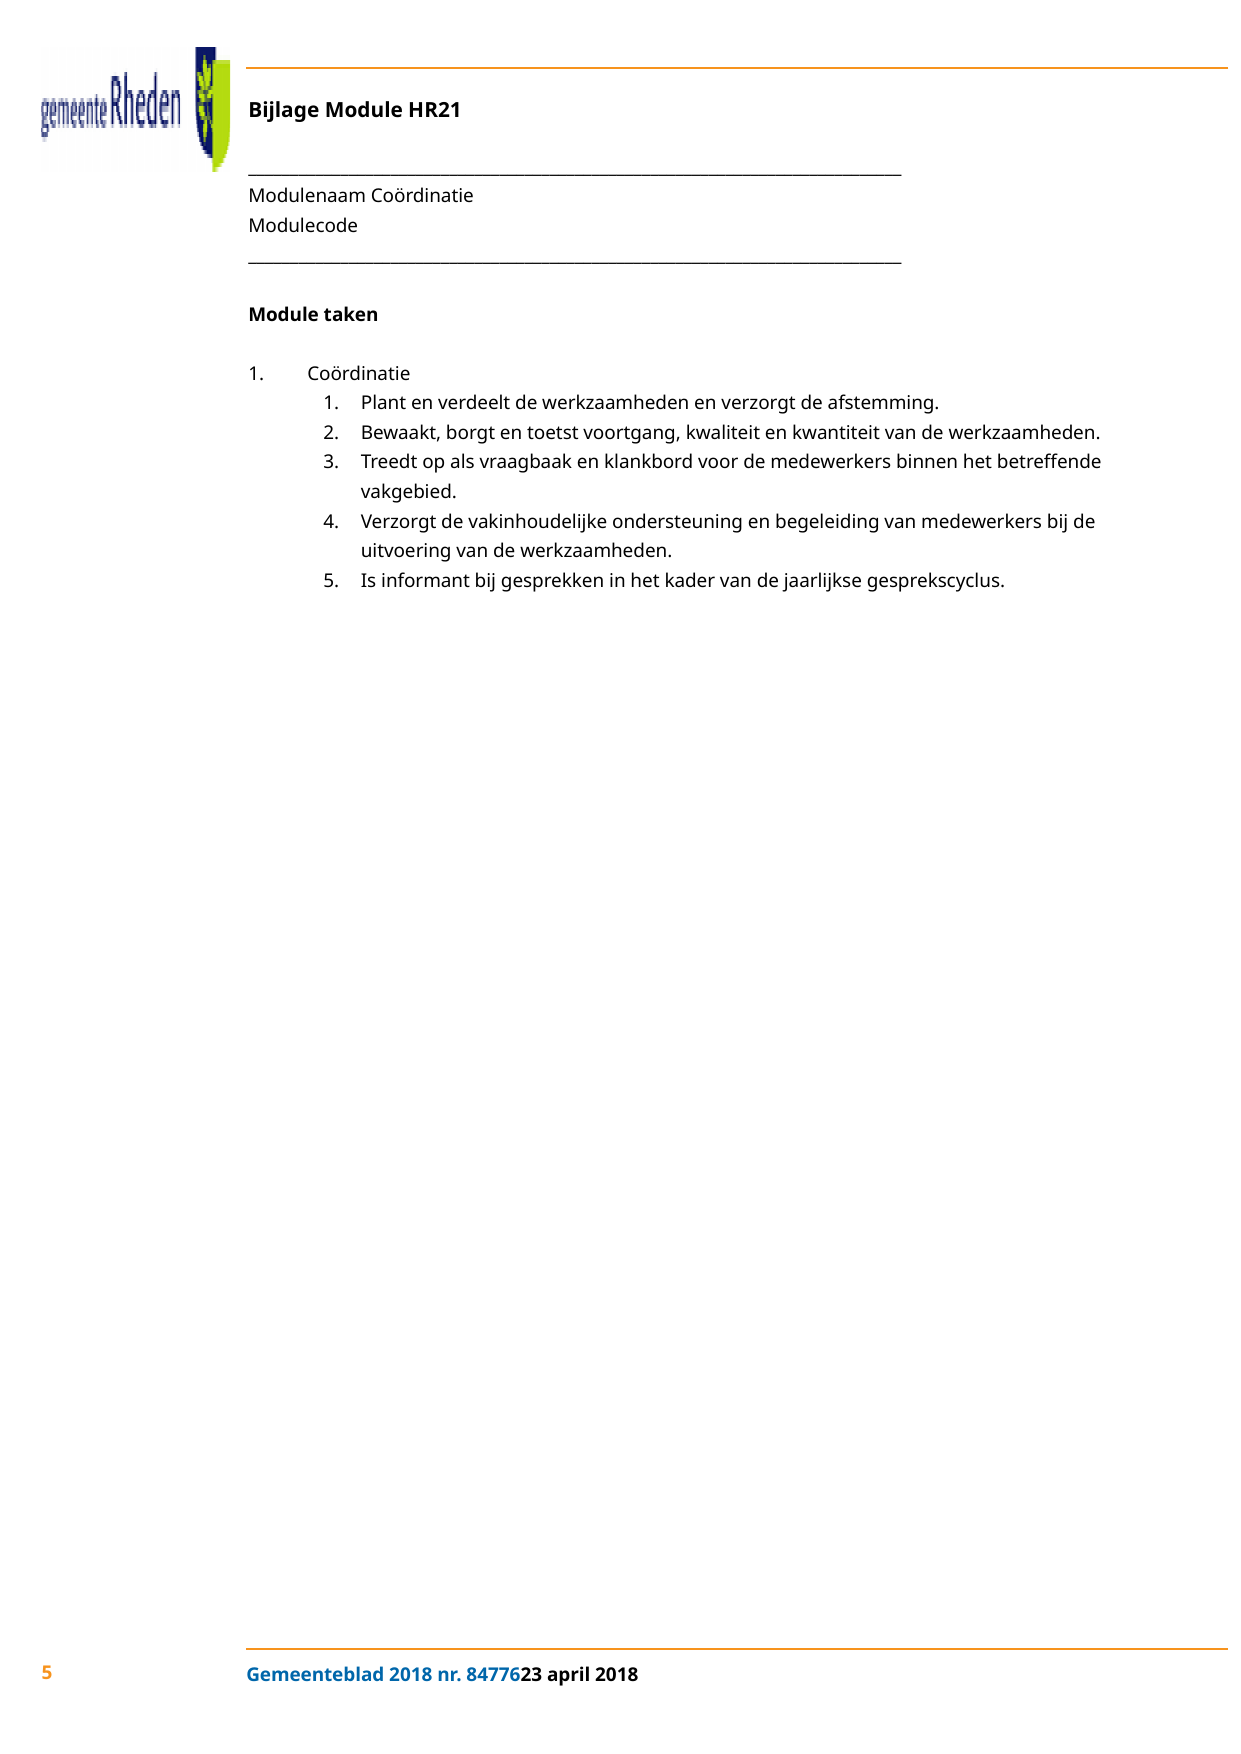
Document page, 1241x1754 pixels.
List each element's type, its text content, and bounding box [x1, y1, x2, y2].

text Modulenaam Coördinatie [248, 182, 1152, 208]
list Bewaakt, borgt en toetst voortgang, kwaliteit en kwantiteit van de werkzaamheden. [323, 419, 1152, 445]
list Verzorgt de vakinhoudelijke ondersteuning en begeleiding van medewerkers bij de uitvoering van de werkzaamheden. [323, 508, 1152, 563]
list Coördinatie [248, 360, 1152, 386]
text ______________________________________________________________________________ [248, 242, 1152, 267]
list Treedt op als vraagbaak en klankbord voor de medewerkers binnen het betreffende vakgebied. [323, 449, 1152, 504]
text ______________________________________________________________________________ [248, 153, 1152, 179]
list Plant en verdeelt de werkzaamheden en verzorgt de afstemming. [323, 389, 1152, 415]
list Is informant bij gesprekken in het kader van de jaarlijkse gesprekscyclus. [323, 567, 1152, 593]
text Bijlage Module HR21 [248, 95, 1152, 123]
picture [41, 47, 231, 172]
text Module taken [248, 301, 1152, 327]
text Modulecode [248, 212, 1152, 238]
